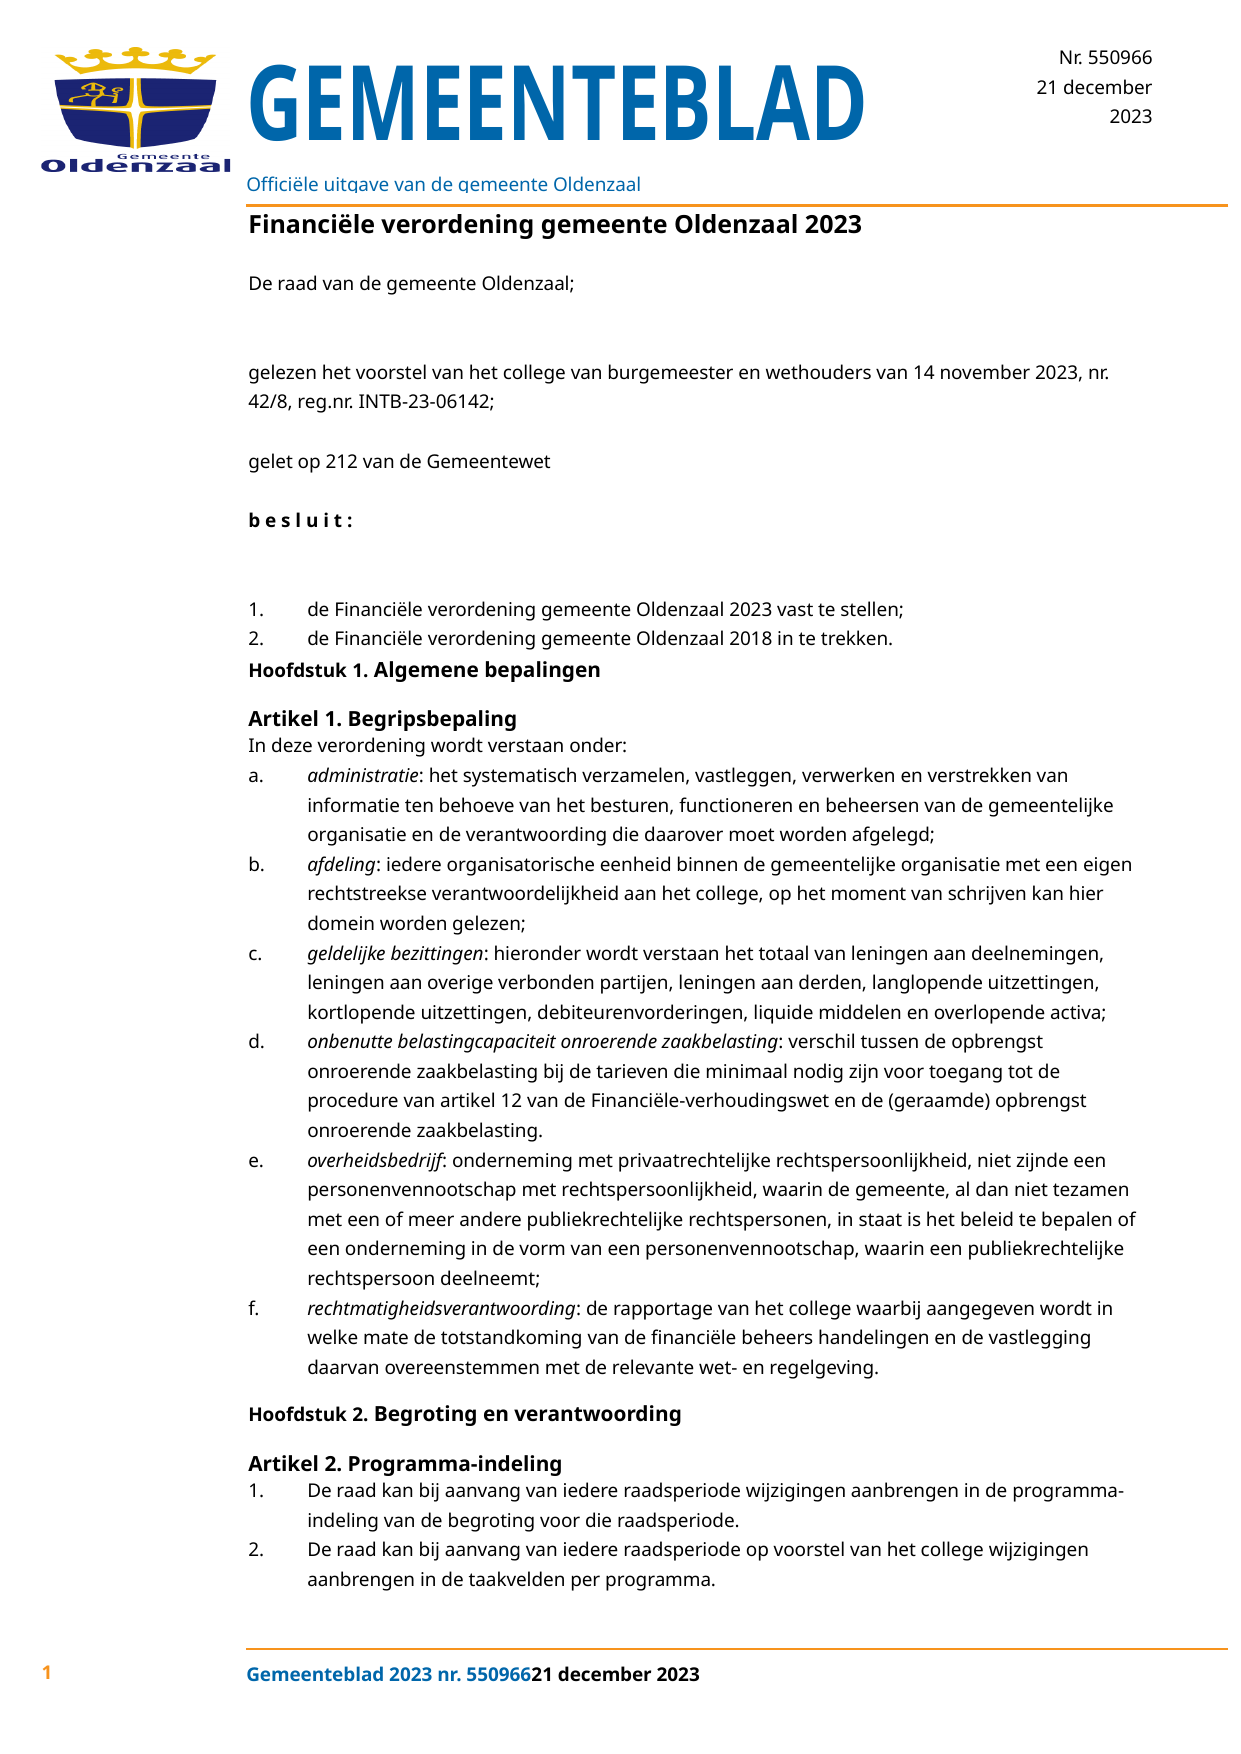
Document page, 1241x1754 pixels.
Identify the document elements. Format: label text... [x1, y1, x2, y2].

list onbenutte belastingcapaciteit onroerende zaakbelasting: verschil tussen de opbrengst onroerende zaakbelasting bij de tarieven die minimaal nodig zijn voor toegang tot de procedure van artikel 12 van de Financiële-verhoudingswet en de (geraamde) opbrengst onroerende zaakbelasting. [248, 1028, 1152, 1143]
list De raad kan bij aanvang van iedere raadsperiode wijzigingen aanbrengen in de programma-indeling van de begroting voor die raadsperiode. [248, 1477, 1152, 1532]
text gelezen het voorstel van het college van burgemeester en wethouders van 14 november 2023, nr. 42/8, reg.nr. INTB-23-06142; [248, 359, 1152, 414]
list geldelijke bezittingen: hieronder wordt verstaan het totaal van leningen aan deelnemingen, leningen aan overige verbonden partijen, leningen aan derden, langlopende uitzettingen, kortlopende uitzettingen, debiteurenvorderingen, liquide middelen en overlopende activa; [248, 940, 1152, 1024]
list rechtmatigheidsverantwoording: de rapportage van het college waarbij aangegeven wordt in welke mate de totstandkoming van de financiële beheers handelingen en de vastlegging daarvan overeenstemmen met de relevante wet- en regelgeving. [248, 1295, 1152, 1379]
text Hoofdstuk 1. Algemene bepalingen [248, 655, 1152, 683]
text De raad van de gemeente Oldenzaal; [248, 270, 1152, 296]
list administratie: het systematisch verzamelen, vastleggen, verwerken en verstrekken van informatie ten behoeve van het besturen, functioneren en beheersen van de gemeentelijke organisatie en de verantwoording die daarover moet worden afgelegd; [248, 762, 1152, 847]
list de Financiële verordening gemeente Oldenzaal 2018 in te trekken. [248, 625, 1152, 651]
text b e s l u i t : [248, 507, 1152, 533]
text In deze verordening wordt verstaan onder: [248, 733, 1152, 758]
list De raad kan bij aanvang van iedere raadsperiode op voorstel van het college wijzigingen aanbrengen in de taakvelden per programma. [248, 1536, 1152, 1592]
text Artikel 2. Programma-indeling [248, 1449, 1152, 1477]
text Hoofdstuk 2. Begroting en verantwoording [248, 1399, 1152, 1428]
list de Financiële verordening gemeente Oldenzaal 2023 vast te stellen; [248, 596, 1152, 621]
text Artikel 1. Begripsbepaling [248, 704, 1152, 733]
text Financiële verordening gemeente Oldenzaal 2023 [248, 207, 1152, 241]
list overheidsbedrijf: onderneming met privaatrechtelijke rechtspersoonlijkheid, niet zijnde een personenvennootschap met rechtspersoonlijkheid, waarin de gemeente, al dan niet tezamen met een of meer andere publiekrechtelijke rechtspersonen, in staat is het beleid te bepalen of een onderneming in de vorm van een personenvennootschap, waarin een publiekrechtelijke rechtspersoon deelneemt; [248, 1147, 1152, 1291]
text gelet op 212 van de Gemeentewet [248, 448, 1152, 473]
picture [41, 47, 231, 172]
list afdeling: iedere organisatorische eenheid binnen de gemeentelijke organisatie met een eigen rechtstreekse verantwoordelijkheid aan het college, op het moment van schrijven kan hier domein worden gelezen; [248, 851, 1152, 936]
